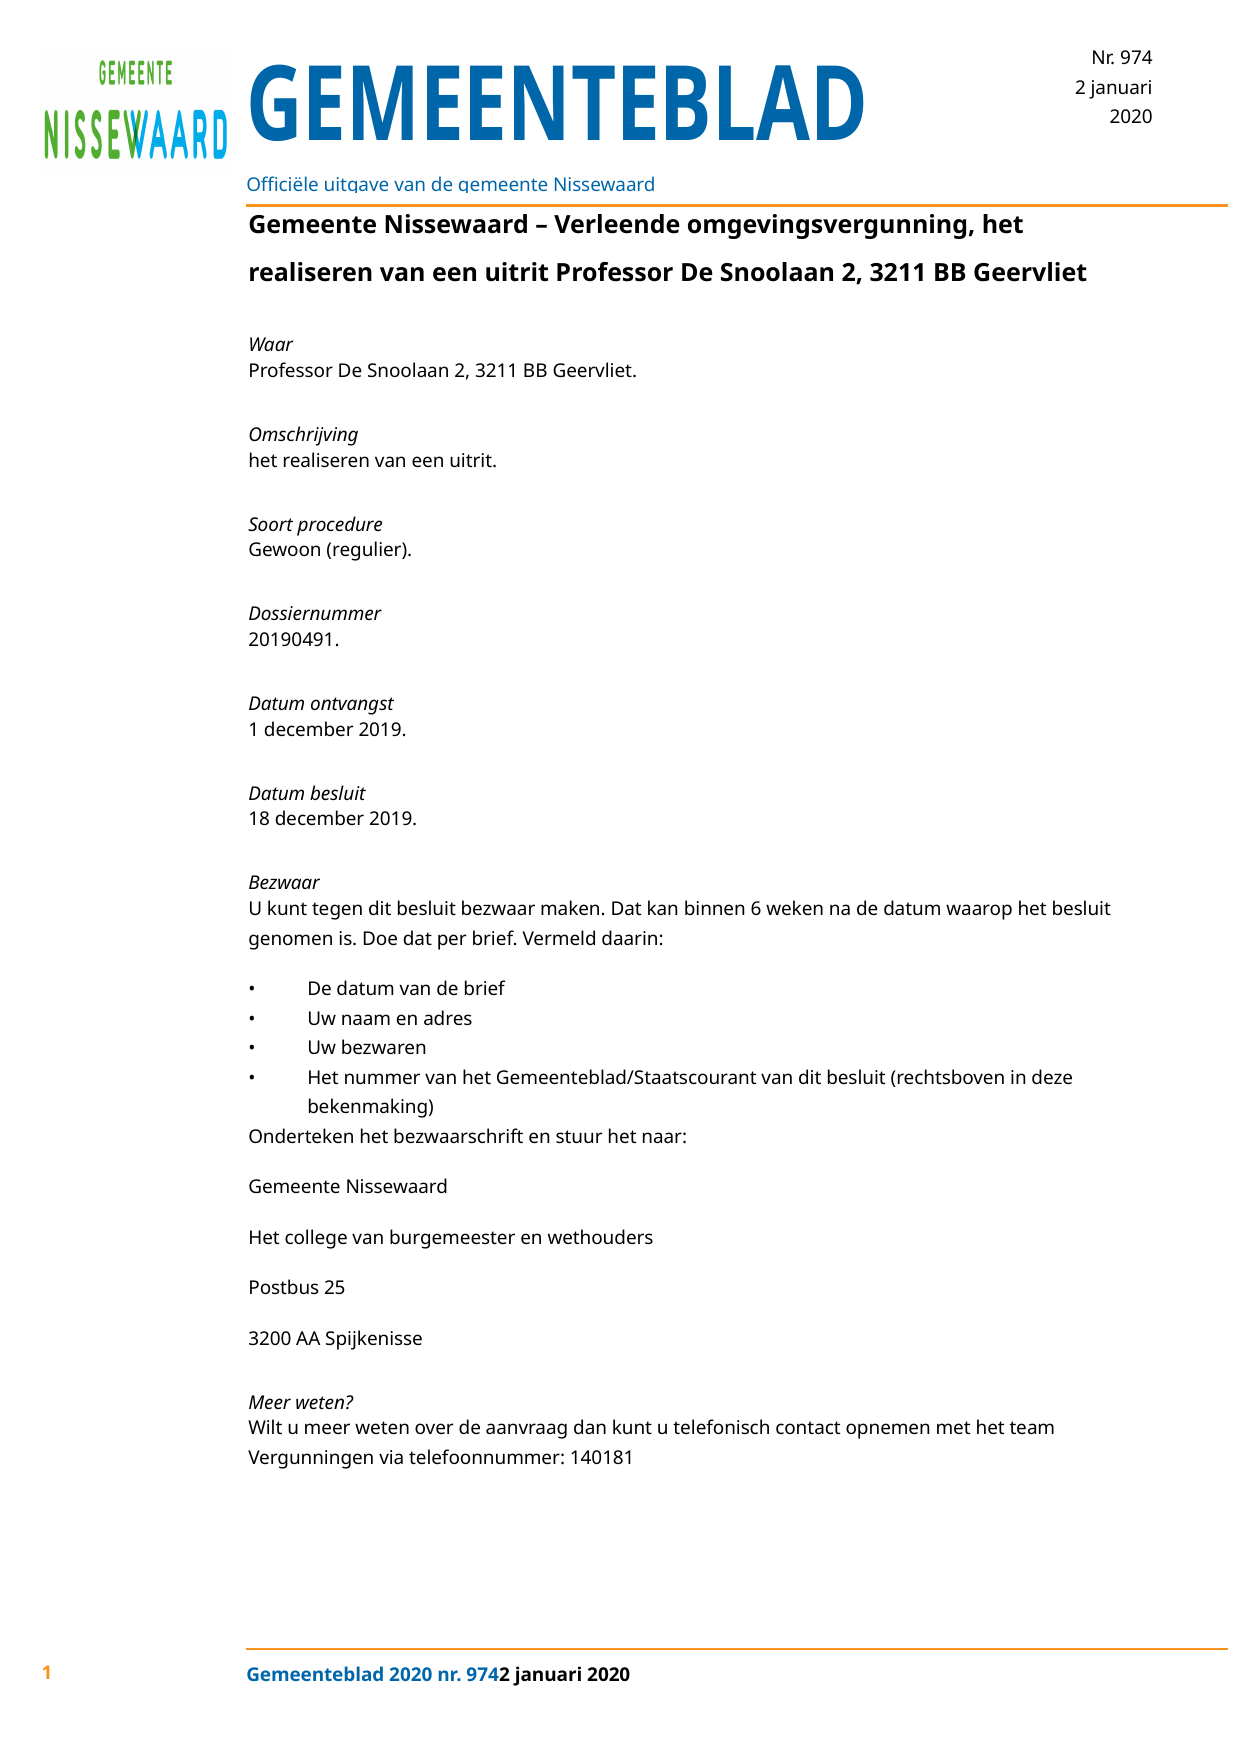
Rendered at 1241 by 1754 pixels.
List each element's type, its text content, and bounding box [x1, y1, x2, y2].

list De datum van de brief [248, 975, 1152, 1001]
text Bezwaar [248, 869, 1152, 895]
text Waar [248, 331, 1152, 357]
text Dossiernummer [248, 601, 1152, 626]
text U kunt tegen dit besluit bezwaar maken. Dat kan binnen 6 weken na de datum waarop het besluit genomen is. Doe dat per brief. Vermeld daarin: [248, 895, 1152, 951]
text Onderteken het bezwaarschrift en stuur het naar: [248, 1123, 1152, 1149]
text Postbus 25 [248, 1274, 1152, 1300]
text 18 december 2019. [248, 806, 1152, 831]
text Datum besluit [248, 780, 1152, 806]
picture [41, 47, 231, 172]
text 3200 AA Spijkenisse [248, 1325, 1152, 1351]
text 20190491. [248, 626, 1152, 652]
text Omschrijving [248, 421, 1152, 447]
text Gemeente Nissewaard – Verleende omgevingsvergunning, het realiseren van een uitrit Professor De Snoolaan 2, 3211 BB Geervliet [248, 207, 1152, 288]
text Gewoon (regulier). [248, 537, 1152, 562]
list Het nummer van het Gemeenteblad/Staatscourant van dit besluit (rechtsboven in deze bekenmaking) [248, 1064, 1152, 1119]
list Uw naam en adres [248, 1005, 1152, 1031]
text Datum ontvangst [248, 690, 1152, 716]
text 1 december 2019. [248, 716, 1152, 742]
text Gemeente Nissewaard [248, 1174, 1152, 1199]
text Meer weten? [248, 1389, 1152, 1414]
text Professor De Snoolaan 2, 3211 BB Geervliet. [248, 357, 1152, 383]
list Uw bezwaren [248, 1034, 1152, 1060]
text Soort procedure [248, 511, 1152, 537]
text Het college van burgemeester en wethouders [248, 1224, 1152, 1250]
text het realiseren van een uitrit. [248, 447, 1152, 473]
text Wilt u meer weten over de aanvraag dan kunt u telefonisch contact opnemen met het team Vergunningen via telefoonnummer: 140181 [248, 1414, 1152, 1470]
